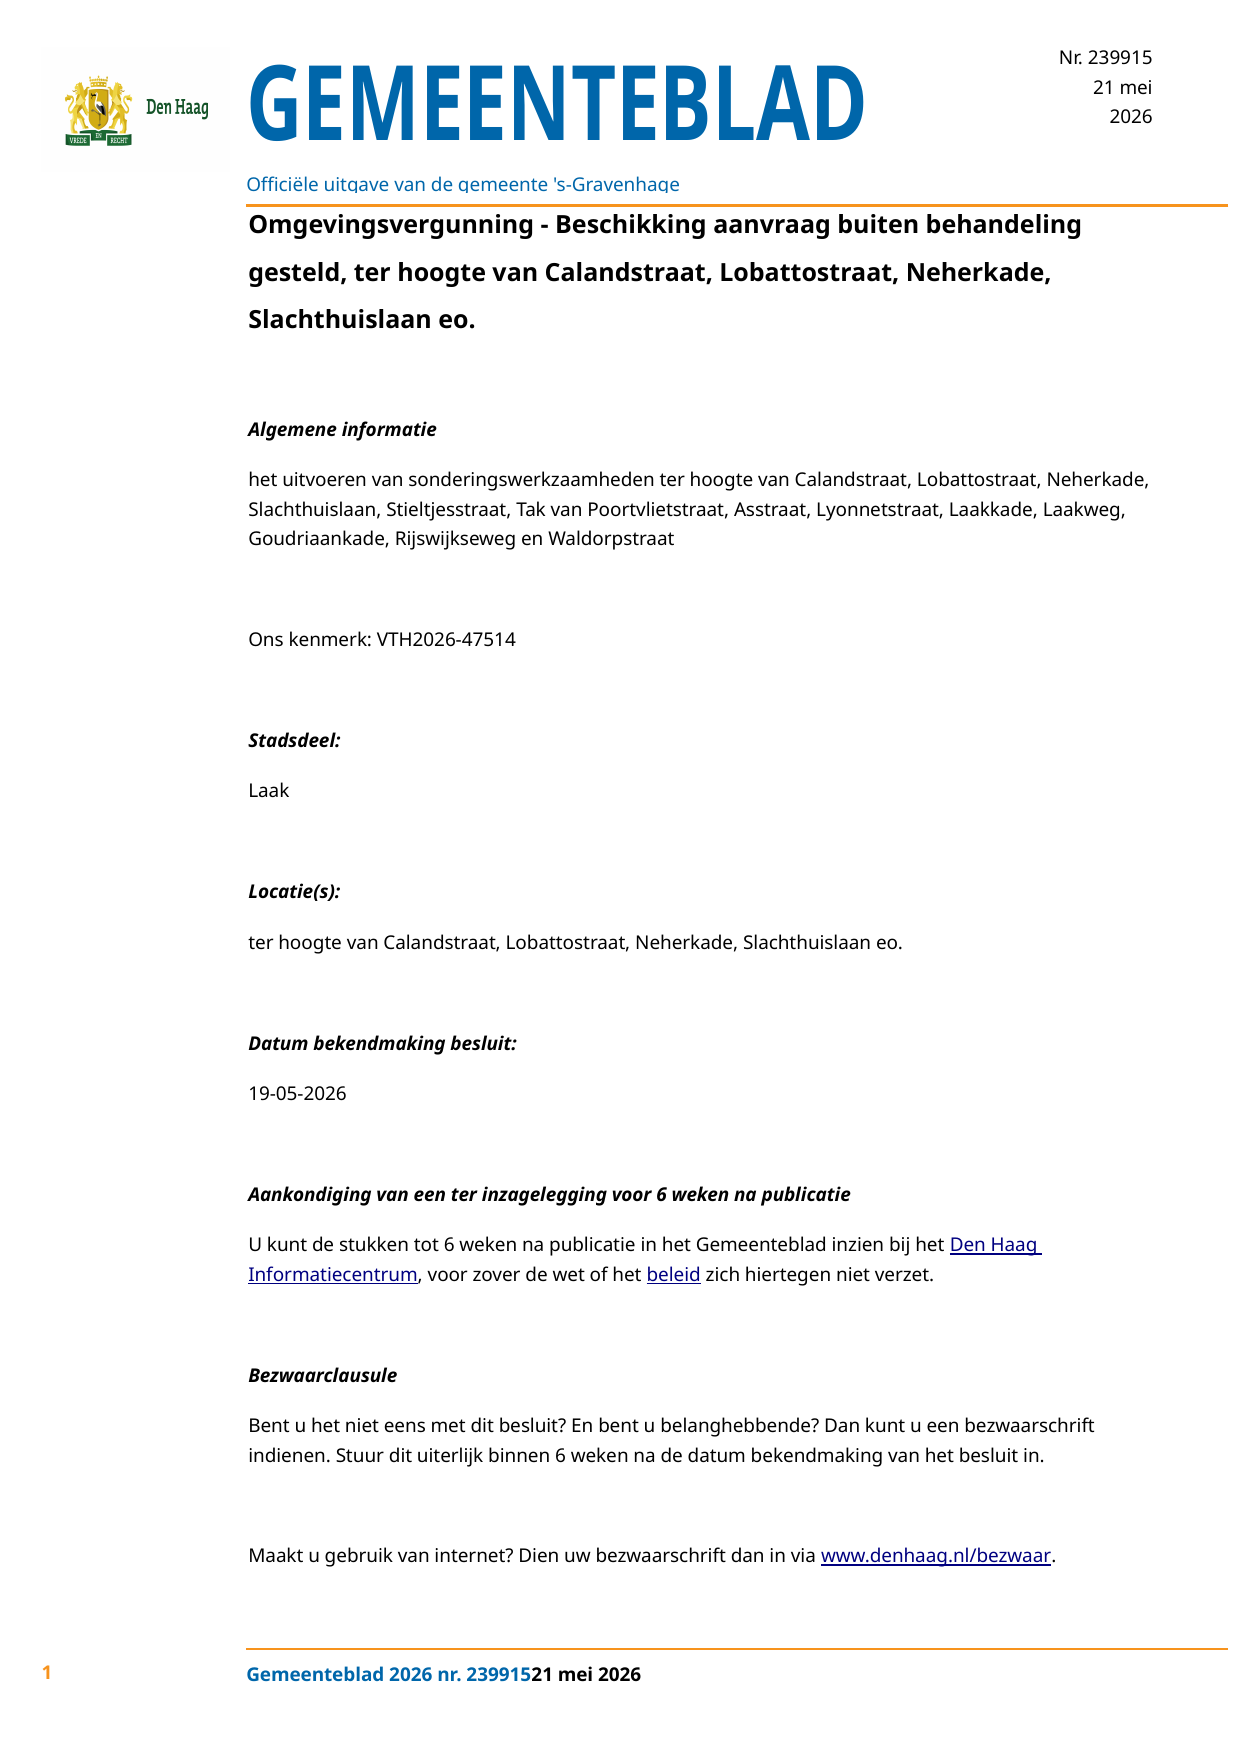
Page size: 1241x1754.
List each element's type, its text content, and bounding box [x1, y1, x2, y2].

text Aankondiging van een ter inzagelegging voor 6 weken na publicatie [248, 1181, 1152, 1207]
picture [41, 47, 231, 172]
text U kunt de stukken tot 6 weken na publicatie in het Gemeenteblad inzien bij het Den Haag Informatiecentrum, voor zover de wet of het beleid zich hiertegen niet verzet. [248, 1231, 1152, 1287]
text Omgevingsvergunning - Beschikking aanvraag buiten behandeling gesteld, ter hoogte van Calandstraat, Lobattostraat, Neherkade, Slachthuislaan eo. [248, 207, 1152, 336]
text Bezwaarclausule [248, 1362, 1152, 1387]
text Algemene informatie [248, 416, 1152, 442]
text Datum bekendmaking besluit: [248, 1030, 1152, 1055]
text Bent u het niet eens met dit besluit? En bent u belanghebbende? Dan kunt u een bezwaarschrift indienen. Stuur dit uiterlijk binnen 6 weken na de datum bekendmaking van het besluit in. [248, 1412, 1152, 1467]
text Laak [248, 778, 1152, 803]
text Stadsdeel: [248, 727, 1152, 753]
text Maakt u gebruik van internet? Dien uw bezwaarschrift dan in via www.denhaag.nl/bezwaar. [248, 1543, 1152, 1568]
text 19-05-2026 [248, 1080, 1152, 1106]
text Ons kenmerk: VTH2026-47514 [248, 626, 1152, 652]
text ter hoogte van Calandstraat, Lobattostraat, Neherkade, Slachthuislaan eo. [248, 929, 1152, 954]
text het uitvoeren van sonderingswerkzaamheden ter hoogte van Calandstraat, Lobattostraat, Neherkade, Slachthuislaan, Stieltjesstraat, Tak van Poortvlietstraat, Asstraat, Lyonnetstraat, Laakkade, Laakweg, Goudriaankade, Rijswijkseweg en Waldorpstraat [248, 466, 1152, 551]
text Locatie(s): [248, 878, 1152, 904]
